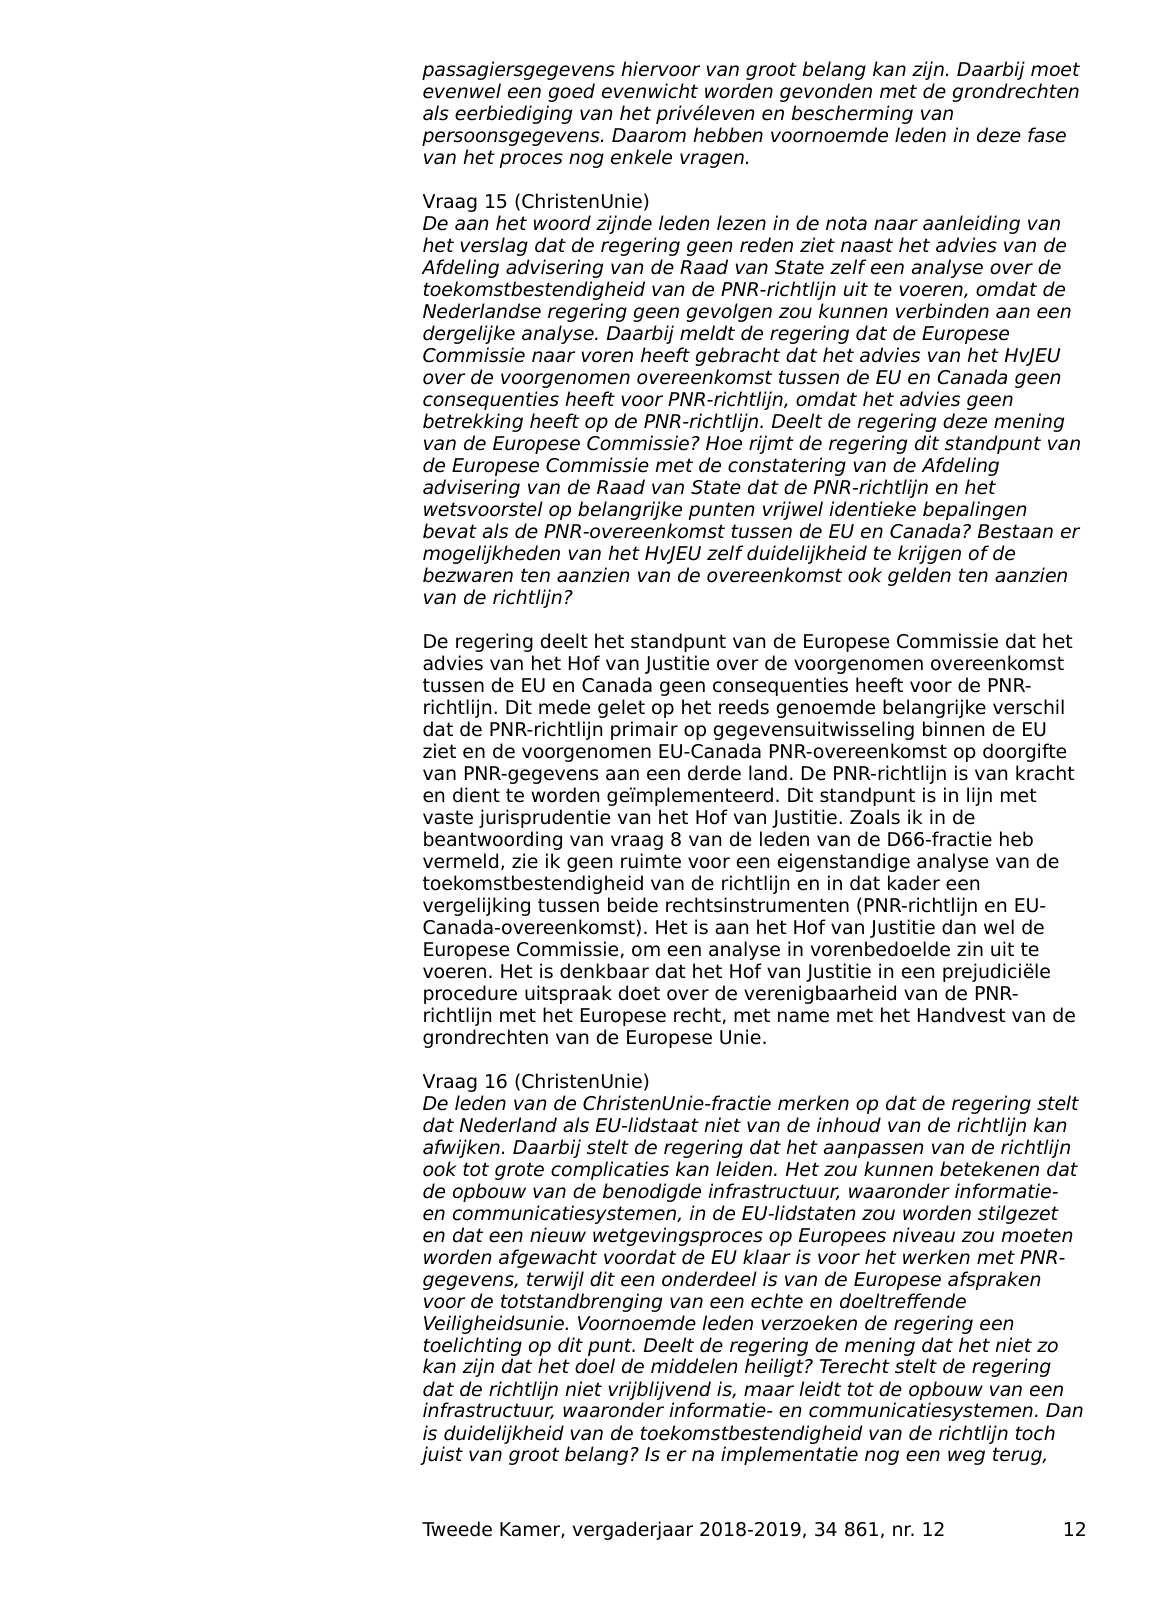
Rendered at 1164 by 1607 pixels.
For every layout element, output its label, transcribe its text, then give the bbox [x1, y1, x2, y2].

text De regering deelt het standpunt van de Europese Commissie dat het advies van het Hof van Justitie over de voorgenomen overeenkomst tussen de EU en Canada geen consequenties heeft voor de PNR-richtlijn. Dit mede gelet op het reeds genoemde belangrijke verschil dat de PNR-richtlijn primair op gegevensuitwisseling binnen de EU ziet en de voorgenomen EU-Canada PNR-overeenkomst op doorgifte van PNR-gegevens aan een derde land. De PNR-richtlijn is van kracht en dient te worden geïmplementeerd. Dit standpunt is in lijn met vaste jurisprudentie van het Hof van Justitie. Zoals ik in de beantwoording van vraag 8 van de leden van de D66-fractie heb vermeld, zie ik geen ruimte voor een eigenstandige analyse van de toekomstbestendigheid van de richtlijn en in dat kader een vergelijking tussen beide rechtsinstrumenten (PNR-richtlijn en EU-Canada-overeenkomst). Het is aan het Hof van Justitie dan wel de Europese Commissie, om een analyse in vorenbedoelde zin uit te voeren. Het is denkbaar dat het Hof van Justitie in een prejudiciële procedure uitspraak doet over de verenigbaarheid van de PNR-richtlijn met het Europese recht, met name met het Handvest van de grondrechten van de Europese Unie. [422, 631, 1087, 1048]
text De aan het woord zijnde leden lezen in de nota naar aanleiding van het verslag dat de regering geen reden ziet naast het advies van de Afdeling advisering van de Raad van State zelf een analyse over de toekomstbestendigheid van de PNR-richtlijn uit te voeren, omdat de Nederlandse regering geen gevolgen zou kunnen verbinden aan een dergelijke analyse. Daarbij meldt de regering dat de Europese Commissie naar voren heeft gebracht dat het advies van het HvJEU over de voorgenomen overeenkomst tussen de EU en Canada geen consequenties heeft voor PNR-richtlijn, omdat het advies geen betrekking heeft op de PNR-richtlijn. Deelt de regering deze mening van de Europese Commissie? Hoe rijmt de regering dit standpunt van de Europese Commissie met de constatering van de Afdeling advisering van de Raad van State dat de PNR-richtlijn en het wetsvoorstel op belangrijke punten vrijwel identieke bepalingen bevat als de PNR-overeenkomst tussen de EU en Canada? Bestaan er mogelijkheden van het HvJEU zelf duidelijkheid te krijgen of de bezwaren ten aanzien van de overeenkomst ook gelden ten aanzien van de richtlijn? [422, 213, 1087, 609]
text De leden van de ChristenUnie-fractie merken op dat de regering stelt dat Nederland als EU-lidstaat niet van de inhoud van de richtlijn kan afwijken. Daarbij stelt de regering dat het aanpassen van de richtlijn ook tot grote complicaties kan leiden. Het zou kunnen betekenen dat de opbouw van de benodigde infrastructuur, waaronder informatie- en communicatiesystemen, in de EU-lidstaten zou worden stilgezet en dat een nieuw wetgevingsproces op Europees niveau zou moeten worden afgewacht voordat de EU klaar is voor het werken met PNR-gegevens, terwijl dit een onderdeel is van de Europese afspraken voor de totstandbrenging van een echte en doeltreffende Veiligheidsunie. Voornoemde leden verzoeken de regering een toelichting op dit punt. Deelt de regering de mening dat het niet zo kan zijn dat het doel de middelen heiligt? Terecht stelt de regering dat de richtlijn niet vrijblijvend is, maar leidt tot de opbouw van een infrastructuur, waaronder informatie- en communicatiesystemen. Dan is duidelijkheid van de toekomstbestendigheid van de richtlijn toch juist van groot belang? Is er na implementatie nog een weg terug, [422, 1093, 1087, 1466]
text passagiersgegevens hiervoor van groot belang kan zijn. Daarbij moet evenwel een goed evenwicht worden gevonden met de grondrechten als eerbiediging van het privéleven en bescherming van persoonsgegevens. Daarom hebben voornoemde leden in deze fase van het proces nog enkele vragen. [422, 59, 1087, 169]
text Vraag 16 (ChristenUnie) [422, 1071, 1087, 1093]
text Vraag 15 (ChristenUnie) [422, 191, 1087, 213]
